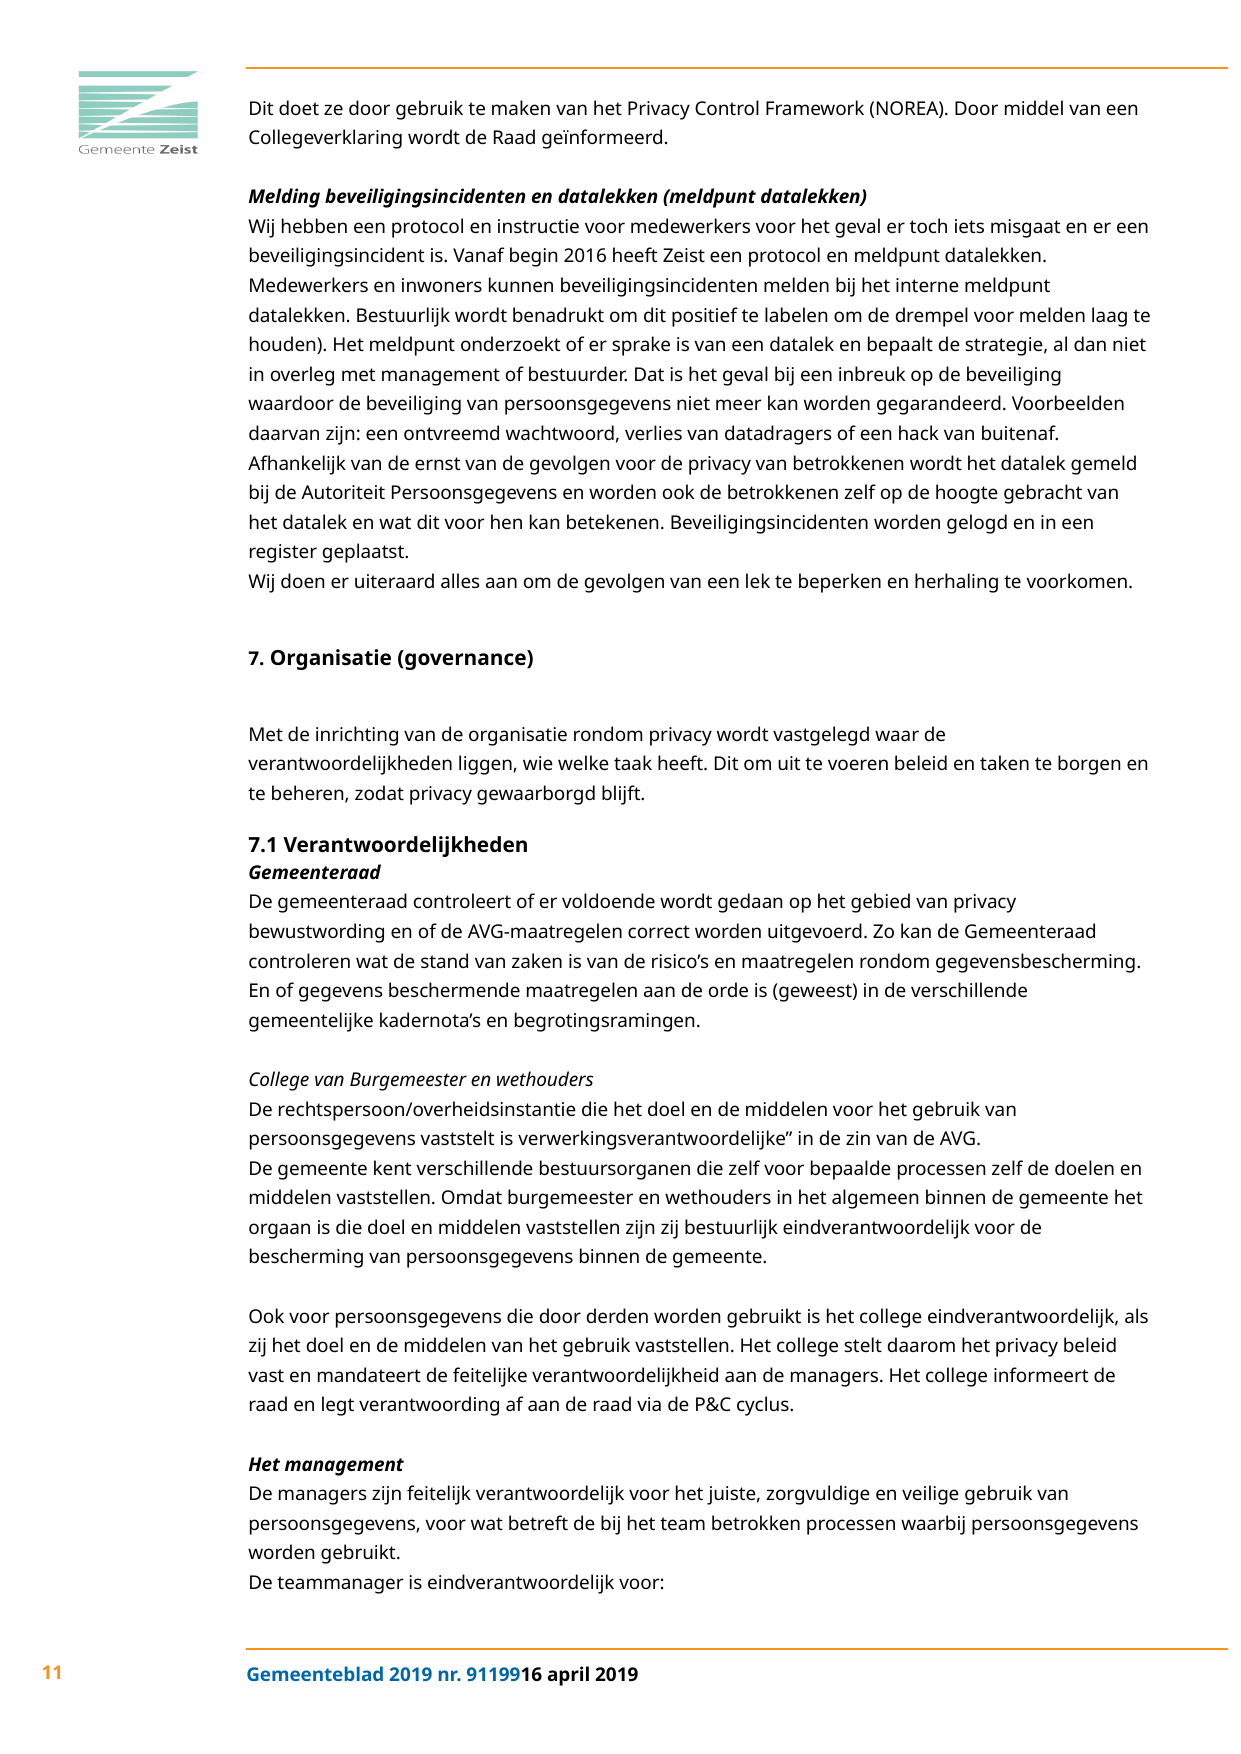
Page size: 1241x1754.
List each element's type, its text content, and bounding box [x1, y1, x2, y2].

text Wij hebben een protocol en instructie voor medewerkers voor het geval er toch iets misgaat en er een beveiligingsincident is. Vanaf begin 2016 heeft Zeist een protocol en meldpunt datalekken. Medewerkers en inwoners kunnen beveiligingsincidenten melden bij het interne meldpunt datalekken. Bestuurlijk wordt benadrukt om dit positief te labelen om de drempel voor melden laag te houden). Het meldpunt onderzoekt of er sprake is van een datalek en bepaalt de strategie, al dan niet in overleg met management of bestuurder. Dat is het geval bij een inbreuk op de beveiliging waardoor de beveiliging van persoonsgegevens niet meer kan worden gegarandeerd. Voorbeelden daarvan zijn: een ontvreemd wachtwoord, verlies van datadragers of een hack van buitenaf. Afhankelijk van de ernst van de gevolgen voor de privacy van betrokkenen wordt het datalek gemeld bij de Autoriteit Persoonsgegevens en worden ook de betrokkenen zelf op de hoogte gebracht van het datalek en wat dit voor hen kan betekenen. Beveiligingsincidenten worden gelogd en in een register geplaatst. [248, 213, 1152, 564]
text De managers zijn feitelijk verantwoordelijk voor het juiste, zorgvuldige en veilige gebruik van persoonsgegevens, voor wat betreft de bij het team betrokken processen waarbij persoonsgegevens worden gebruikt. [248, 1480, 1152, 1565]
text De gemeenteraad controleert of er voldoende wordt gedaan op het gebied van privacy bewustwording en of de AVG-maatregelen correct worden uitgevoerd. Zo kan de Gemeenteraad controleren wat de stand van zaken is van de risico’s en maatregelen rondom gegevensbescherming. En of gegevens beschermende maatregelen aan de orde is (geweest) in de verschillende gemeentelijke kadernota’s en begrotingsramingen. [248, 889, 1152, 1033]
text Gemeenteraad [248, 859, 1152, 885]
text College van Burgemeester en wethouders [248, 1066, 1152, 1092]
text De gemeente kent verschillende bestuursorganen die zelf voor bepaalde processen zelf de doelen en middelen vaststellen. Omdat burgemeester en wethouders in het algemeen binnen de gemeente het orgaan is die doel en middelen vaststellen zijn zij bestuurlijk eindverantwoordelijk voor de bescherming van persoonsgegevens binnen de gemeente. [248, 1155, 1152, 1269]
text De teammanager is eindverantwoordelijk voor: [248, 1569, 1152, 1595]
text 7. Organisatie (governance) [248, 643, 1152, 672]
text De rechtspersoon/overheidsinstantie die het doel en de middelen voor het gebruik van persoonsgegevens vaststelt is verwerkingsverantwoordelijke” in de zin van de AVG. [248, 1096, 1152, 1151]
text Met de inrichting van de organisatie rondom privacy wordt vastgelegd waar de verantwoordelijkheden liggen, wie welke taak heeft. Dit om uit te voeren beleid en taken te borgen en te beheren, zodat privacy gewaarborgd blijft. [248, 721, 1152, 806]
text 7.1 Verantwoordelijkheden [248, 831, 1152, 859]
text Het management [248, 1451, 1152, 1476]
picture [41, 47, 231, 172]
text Dit doet ze door gebruik te maken van het Privacy Control Framework (NOREA). Door middel van een Collegeverklaring wordt de Raad geïnformeerd. [248, 95, 1152, 150]
text Wij doen er uiteraard alles aan om de gevolgen van een lek te beperken en herhaling te voorkomen. [248, 568, 1152, 594]
text Ook voor persoonsgegevens die door derden worden gebruikt is het college eindverantwoordelijk, als zij het doel en de middelen van het gebruik vaststellen. Het college stelt daarom het privacy beleid vast en mandateert de feitelijke verantwoordelijkheid aan de managers. Het college informeert de raad en legt verantwoording af aan de raad via de P&C cyclus. [248, 1303, 1152, 1417]
text Melding beveiligingsincidenten en datalekken (meldpunt datalekken) [248, 183, 1152, 209]
